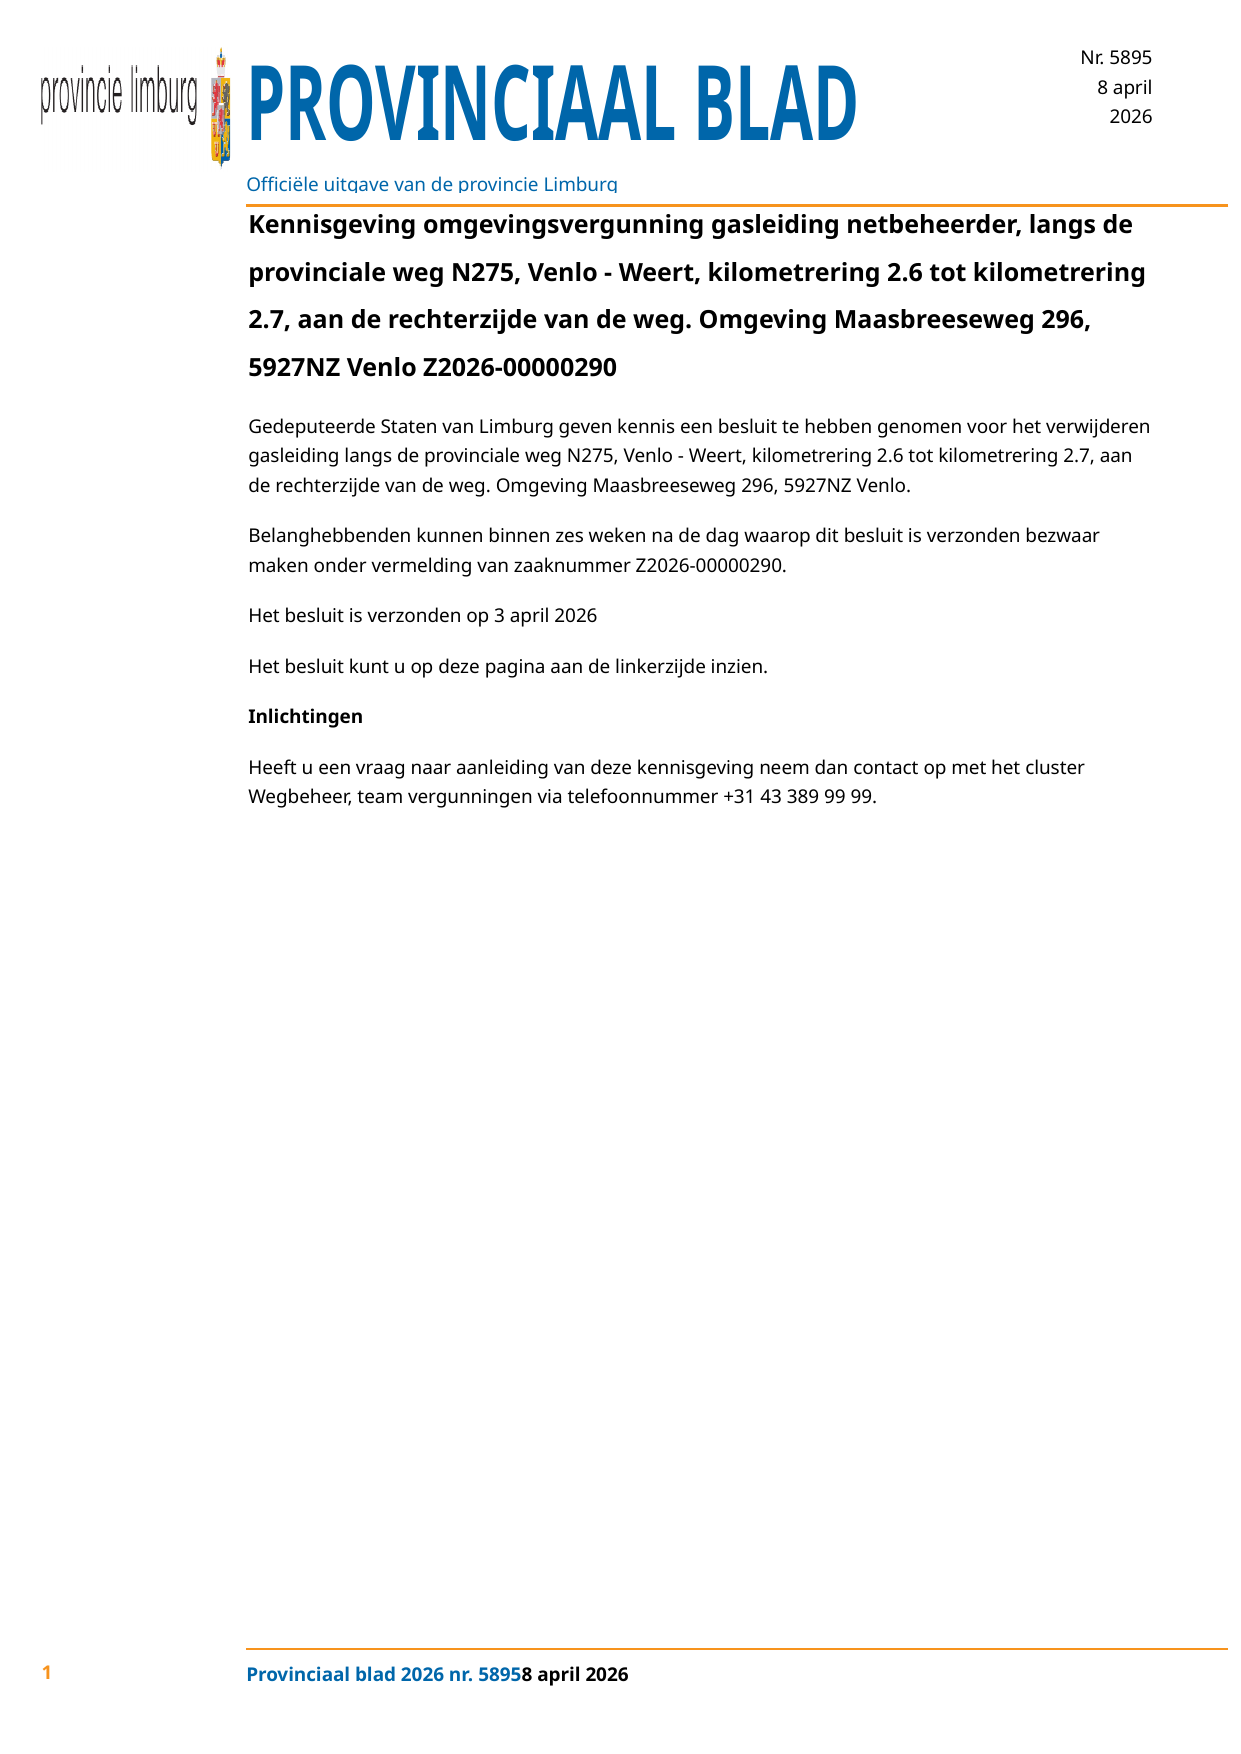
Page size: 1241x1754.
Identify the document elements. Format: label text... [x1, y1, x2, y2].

picture [41, 47, 231, 172]
text Heeft u een vraag naar aanleiding van deze kennisgeving neem dan contact op met het cluster Wegbeheer, team vergunningen via telefoonnummer +31 43 389 99 99. [248, 754, 1152, 809]
text Het besluit is verzonden op 3 april 2026 [248, 603, 1152, 628]
text Kennisgeving omgevingsvergunning gasleiding netbeheerder, langs de provinciale weg N275, Venlo - Weert, kilometrering 2.6 tot kilometrering 2.7, aan de rechterzijde van de weg. Omgeving Maasbreeseweg 296, 5927NZ Venlo Z2026-00000290 [248, 207, 1152, 384]
text Gedeputeerde Staten van Limburg geven kennis een besluit te hebben genomen voor het verwijderen gasleiding langs de provinciale weg N275, Venlo - Weert, kilometrering 2.6 tot kilometrering 2.7, aan de rechterzijde van de weg. Omgeving Maasbreeseweg 296, 5927NZ Venlo. [248, 413, 1152, 498]
text Belanghebbenden kunnen binnen zes weken na de dag waarop dit besluit is verzonden bezwaar maken onder vermelding van zaaknummer Z2026-00000290. [248, 523, 1152, 578]
text Het besluit kunt u op deze pagina aan de linkerzijde inzien. [248, 653, 1152, 679]
text Inlichtingen [248, 703, 1152, 729]
